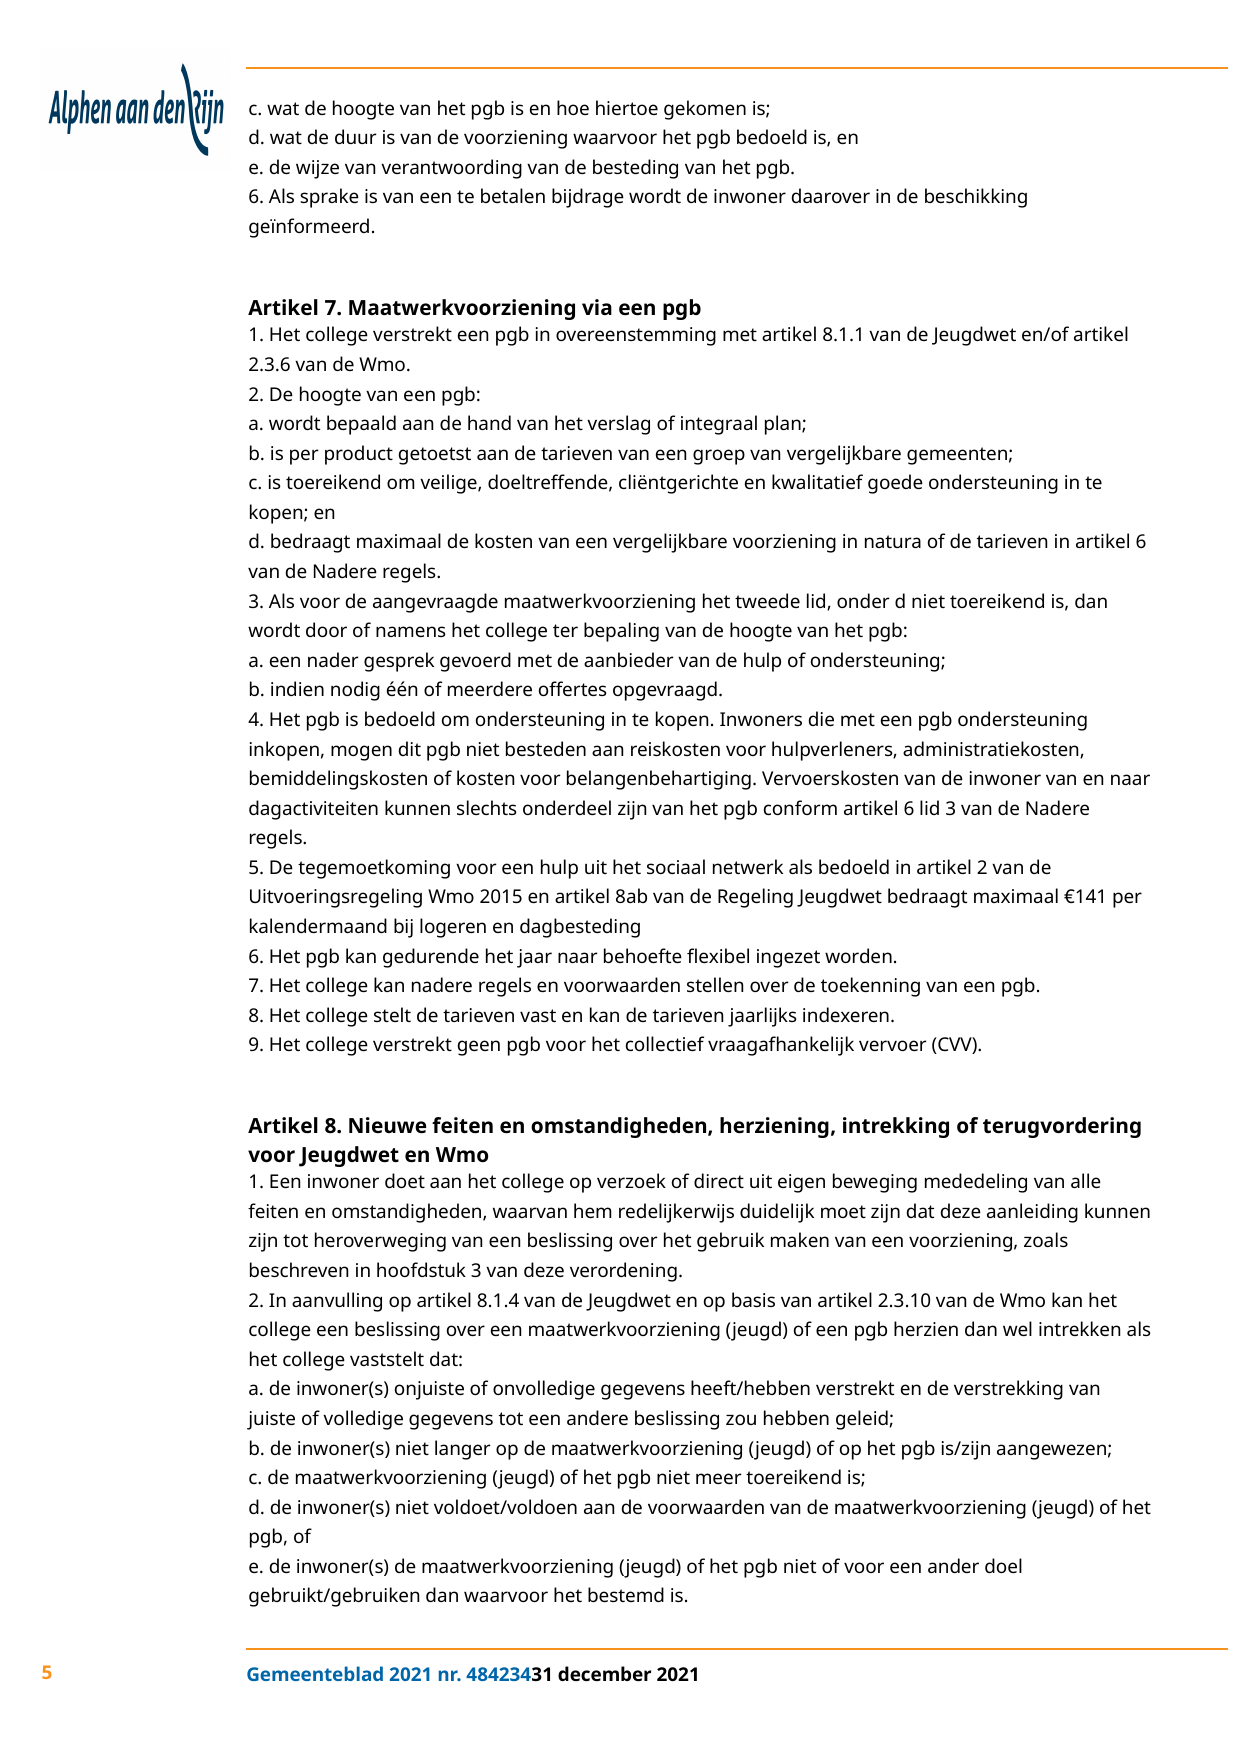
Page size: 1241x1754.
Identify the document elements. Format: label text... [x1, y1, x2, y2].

text e. de wijze van verantwoording van de besteding van het pgb. [248, 154, 1152, 180]
text 1. Een inwoner doet aan het college op verzoek of direct uit eigen beweging mededeling van alle feiten en omstandigheden, waarvan hem redelijkerwijs duidelijk moet zijn dat deze aanleiding kunnen zijn tot heroverweging van een beslissing over het gebruik maken van een voorziening, zoals beschreven in hoofdstuk 3 van deze verordening. [248, 1168, 1152, 1283]
text 8. Het college stelt de tarieven vast en kan de tarieven jaarlijks indexeren. [248, 1002, 1152, 1028]
text 9. Het college verstrekt geen pgb voor het collectief vraagafhankelijk vervoer (CVV). [248, 1032, 1152, 1057]
text Artikel 8. Nieuwe feiten en omstandigheden, herziening, intrekking of terugvordering voor Jeugdwet en Wmo [248, 1112, 1152, 1168]
text a. een nader gesprek gevoerd met de aanbieder van de hulp of ondersteuning; [248, 647, 1152, 673]
text d. wat de duur is van de voorziening waarvoor het pgb bedoeld is, en [248, 124, 1152, 150]
text d. de inwoner(s) niet voldoet/voldoen aan de voorwaarden van de maatwerkvoorziening (jeugd) of het pgb, of [248, 1494, 1152, 1549]
text 6. Het pgb kan gedurende het jaar naar behoefte flexibel ingezet worden. [248, 943, 1152, 968]
picture [41, 47, 231, 172]
text e. de inwoner(s) de maatwerkvoorziening (jeugd) of het pgb niet of voor een ander doel gebruikt/gebruiken dan waarvoor het bestemd is. [248, 1553, 1152, 1608]
text Artikel 7. Maatwerkvoorziening via een pgb [248, 293, 1152, 322]
text b. de inwoner(s) niet langer op de maatwerkvoorziening (jeugd) of op het pgb is/zijn aangewezen; [248, 1435, 1152, 1460]
text 5. De tegemoetkoming voor een hulp uit het sociaal netwerk als bedoeld in artikel 2 van de Uitvoeringsregeling Wmo 2015 en artikel 8ab van de Regeling Jeugdwet bedraagt maximaal €141 per kalendermaand bij logeren en dagbesteding [248, 854, 1152, 939]
text 6. Als sprake is van een te betalen bijdrage wordt de inwoner daarover in de beschikking geïnformeerd. [248, 183, 1152, 239]
text 2. De hoogte van een pgb: [248, 381, 1152, 406]
text d. bedraagt maximaal de kosten van een vergelijkbare voorziening in natura of de tarieven in artikel 6 van de Nadere regels. [248, 529, 1152, 584]
text b. indien nodig één of meerdere offertes opgevraagd. [248, 677, 1152, 702]
text a. de inwoner(s) onjuiste of onvolledige gegevens heeft/hebben verstrekt en de verstrekking van juiste of volledige gegevens tot een andere beslissing zou hebben geleid; [248, 1376, 1152, 1431]
text b. is per product getoetst aan de tarieven van een groep van vergelijkbare gemeenten; [248, 440, 1152, 466]
text 1. Het college verstrekt een pgb in overeenstemming met artikel 8.1.1 van de Jeugdwet en/of artikel 2.3.6 van de Wmo. [248, 322, 1152, 377]
text c. wat de hoogte van het pgb is en hoe hiertoe gekomen is; [248, 95, 1152, 121]
text a. wordt bepaald aan de hand van het verslag of integraal plan; [248, 410, 1152, 436]
text 3. Als voor de aangevraagde maatwerkvoorziening het tweede lid, onder d niet toereikend is, dan wordt door of namens het college ter bepaling van de hoogte van het pgb: [248, 588, 1152, 643]
text c. de maatwerkvoorziening (jeugd) of het pgb niet meer toereikend is; [248, 1464, 1152, 1490]
text c. is toereikend om veilige, doeltreffende, cliëntgerichte en kwalitatief goede ondersteuning in te kopen; en [248, 469, 1152, 525]
text 7. Het college kan nadere regels en voorwaarden stellen over de toekenning van een pgb. [248, 972, 1152, 998]
text 4. Het pgb is bedoeld om ondersteuning in te kopen. Inwoners die met een pgb ondersteuning inkopen, mogen dit pgb niet besteden aan reiskosten voor hulpverleners, administratiekosten, bemiddelingskosten of kosten voor belangenbehartiging. Vervoerskosten van de inwoner van en naar dagactiviteiten kunnen slechts onderdeel zijn van het pgb conform artikel 6 lid 3 van de Nadere regels. [248, 706, 1152, 850]
text 2. In aanvulling op artikel 8.1.4 van de Jeugdwet en op basis van artikel 2.3.10 van de Wmo kan het college een beslissing over een maatwerkvoorziening (jeugd) of een pgb herzien dan wel intrekken als het college vaststelt dat: [248, 1287, 1152, 1372]
